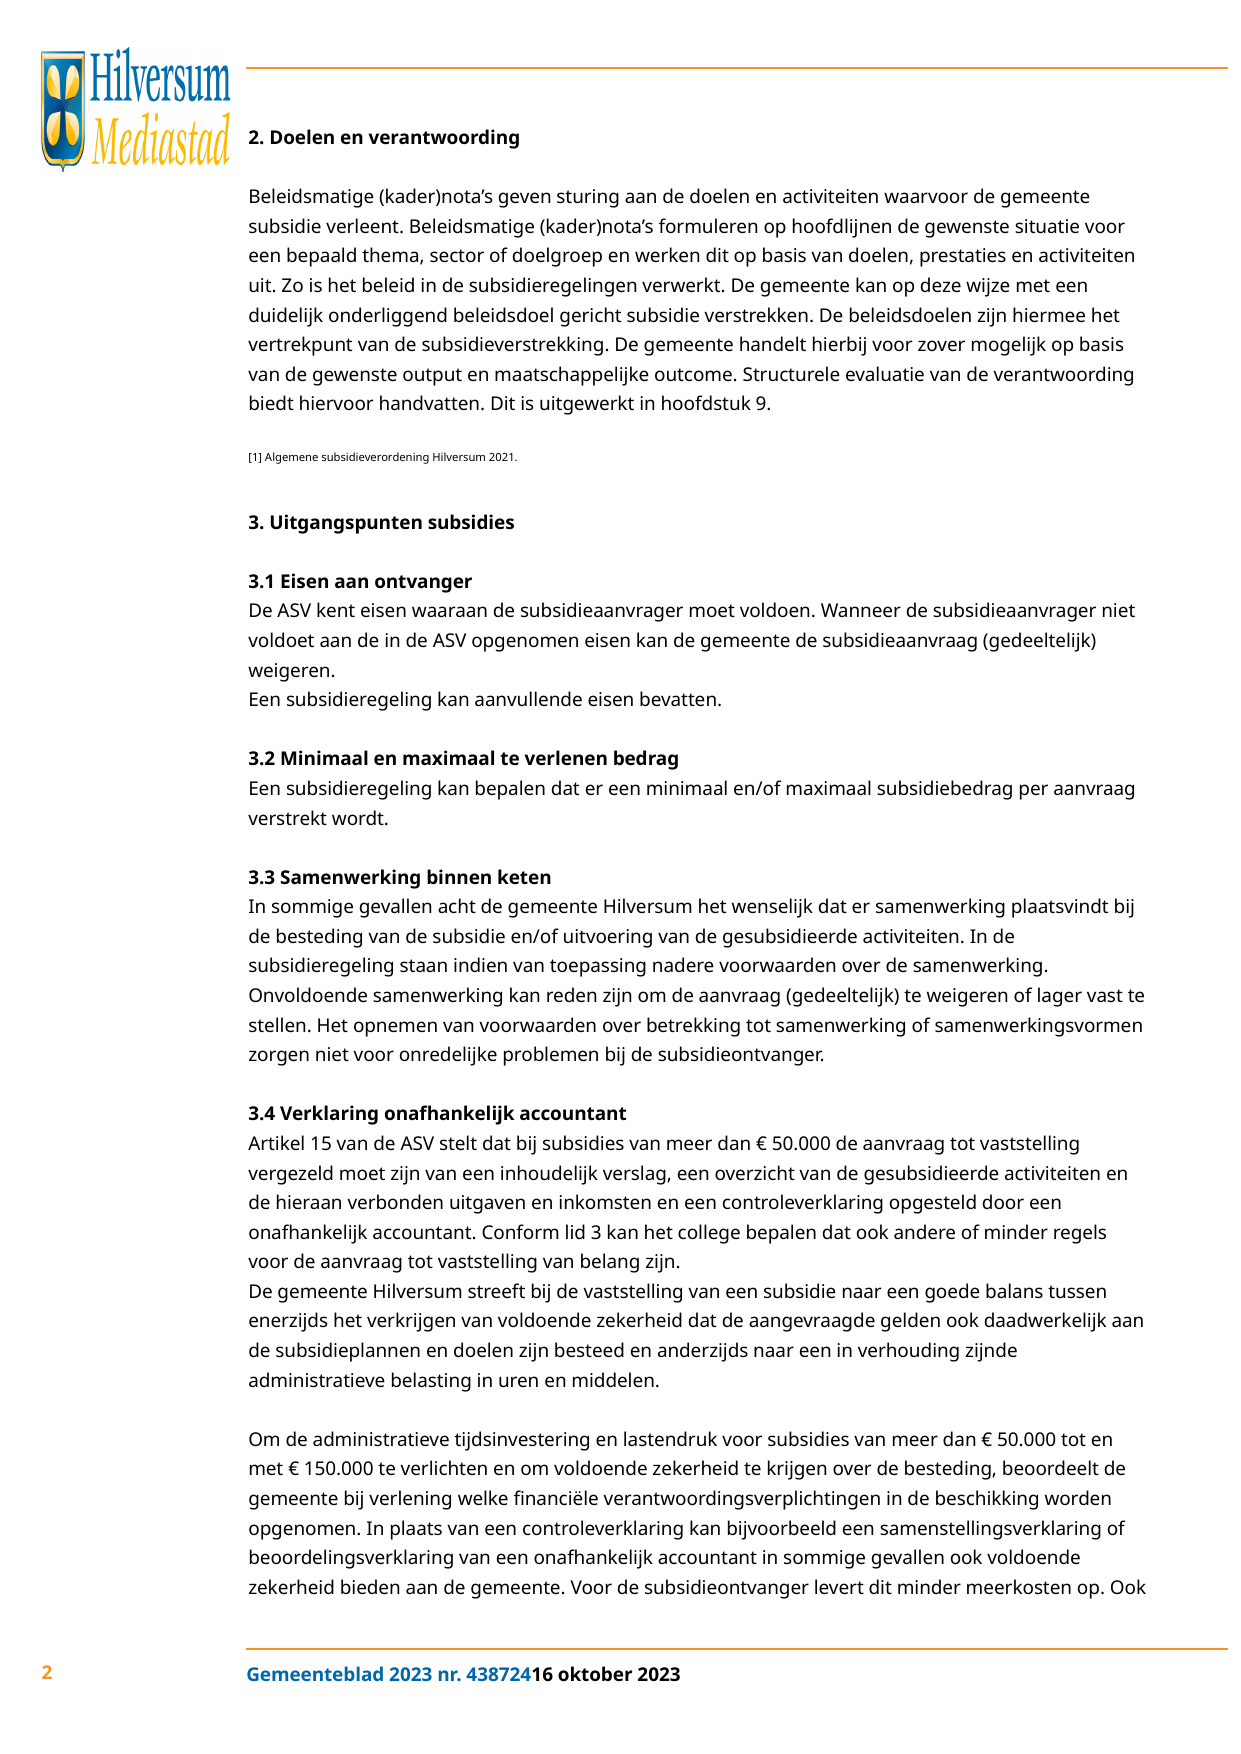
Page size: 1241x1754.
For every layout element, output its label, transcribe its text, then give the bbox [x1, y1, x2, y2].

text Een subsidieregeling kan aanvullende eisen bevatten. [248, 686, 1152, 712]
text Een subsidieregeling kan bepalen dat er een minimaal en/of maximaal subsidiebedrag per aanvraag verstrekt wordt. [248, 775, 1152, 831]
text De gemeente Hilversum streeft bij de vaststelling van een subsidie naar een goede balans tussen enerzijds het verkrijgen van voldoende zekerheid dat de aangevraagde gelden ook daadwerkelijk aan de subsidieplannen en doelen zijn besteed en anderzijds naar een in verhouding zijnde administratieve belasting in uren en middelen. [248, 1278, 1152, 1393]
text 3.4 Verklaring onafhankelijk accountant [248, 1101, 1152, 1126]
text 3.1 Eisen aan ontvanger [248, 568, 1152, 594]
text In sommige gevallen acht de gemeente Hilversum het wenselijk dat er samenwerking plaatsvindt bij de besteding van de subsidie en/of uitvoering van de gesubsidieerde activiteiten. In de subsidieregeling staan indien van toepassing nadere voorwaarden over de samenwerking. Onvoldoende samenwerking kan reden zijn om de aanvraag (gedeeltelijk) te weigeren of lager vast te stellen. Het opnemen van voorwaarden over betrekking tot samenwerking of samenwerkingsvormen zorgen niet voor onredelijke problemen bij de subsidieontvanger. [248, 893, 1152, 1067]
text Om de administratieve tijdsinvestering en lastendruk voor subsidies van meer dan € 50.000 tot en met € 150.000 te verlichten en om voldoende zekerheid te krijgen over de besteding, beoordeelt de gemeente bij verlening welke financiële verantwoordingsverplichtingen in de beschikking worden opgenomen. In plaats van een controleverklaring kan bijvoorbeeld een samenstellingsverklaring of beoordelingsverklaring van een onafhankelijk accountant in sommige gevallen ook voldoende zekerheid bieden aan de gemeente. Voor de subsidieontvanger levert dit minder meerkosten op. Ook [248, 1426, 1152, 1600]
picture [41, 47, 231, 172]
text [1] Algemene subsidieverordening Hilversum 2021. [248, 450, 1152, 476]
text 3.3 Samenwerking binnen keten [248, 864, 1152, 890]
text 2. Doelen en verantwoording [248, 124, 1152, 150]
text Beleidsmatige (kader)nota’s geven sturing aan de doelen en activiteiten waarvoor de gemeente subsidie verleent. Beleidsmatige (kader)nota’s formuleren op hoofdlijnen de gewenste situatie voor een bepaald thema, sector of doelgroep en werken dit op basis van doelen, prestaties en activiteiten uit. Zo is het beleid in de subsidieregelingen verwerkt. De gemeente kan op deze wijze met een duidelijk onderliggend beleidsdoel gericht subsidie verstrekken. De beleidsdoelen zijn hiermee het vertrekpunt van de subsidieverstrekking. De gemeente handelt hierbij voor zover mogelijk op basis van de gewenste output en maatschappelijke outcome. Structurele evaluatie van de verantwoording biedt hiervoor handvatten. Dit is uitgewerkt in hoofdstuk 9. [248, 183, 1152, 416]
text 3.2 Minimaal en maximaal te verlenen bedrag [248, 746, 1152, 771]
text Artikel 15 van de ASV stelt dat bij subsidies van meer dan € 50.000 de aanvraag tot vaststelling vergezeld moet zijn van een inhoudelijk verslag, een overzicht van de gesubsidieerde activiteiten en de hieraan verbonden uitgaven en inkomsten en een controleverklaring opgesteld door een onafhankelijk accountant. Conform lid 3 kan het college bepalen dat ook andere of minder regels voor de aanvraag tot vaststelling van belang zijn. [248, 1130, 1152, 1274]
text De ASV kent eisen waaraan de subsidieaanvrager moet voldoen. Wanneer de subsidieaanvrager niet voldoet aan de in de ASV opgenomen eisen kan de gemeente de subsidieaanvraag (gedeeltelijk) weigeren. [248, 598, 1152, 683]
text 3. Uitgangspunten subsidies [248, 509, 1152, 535]
